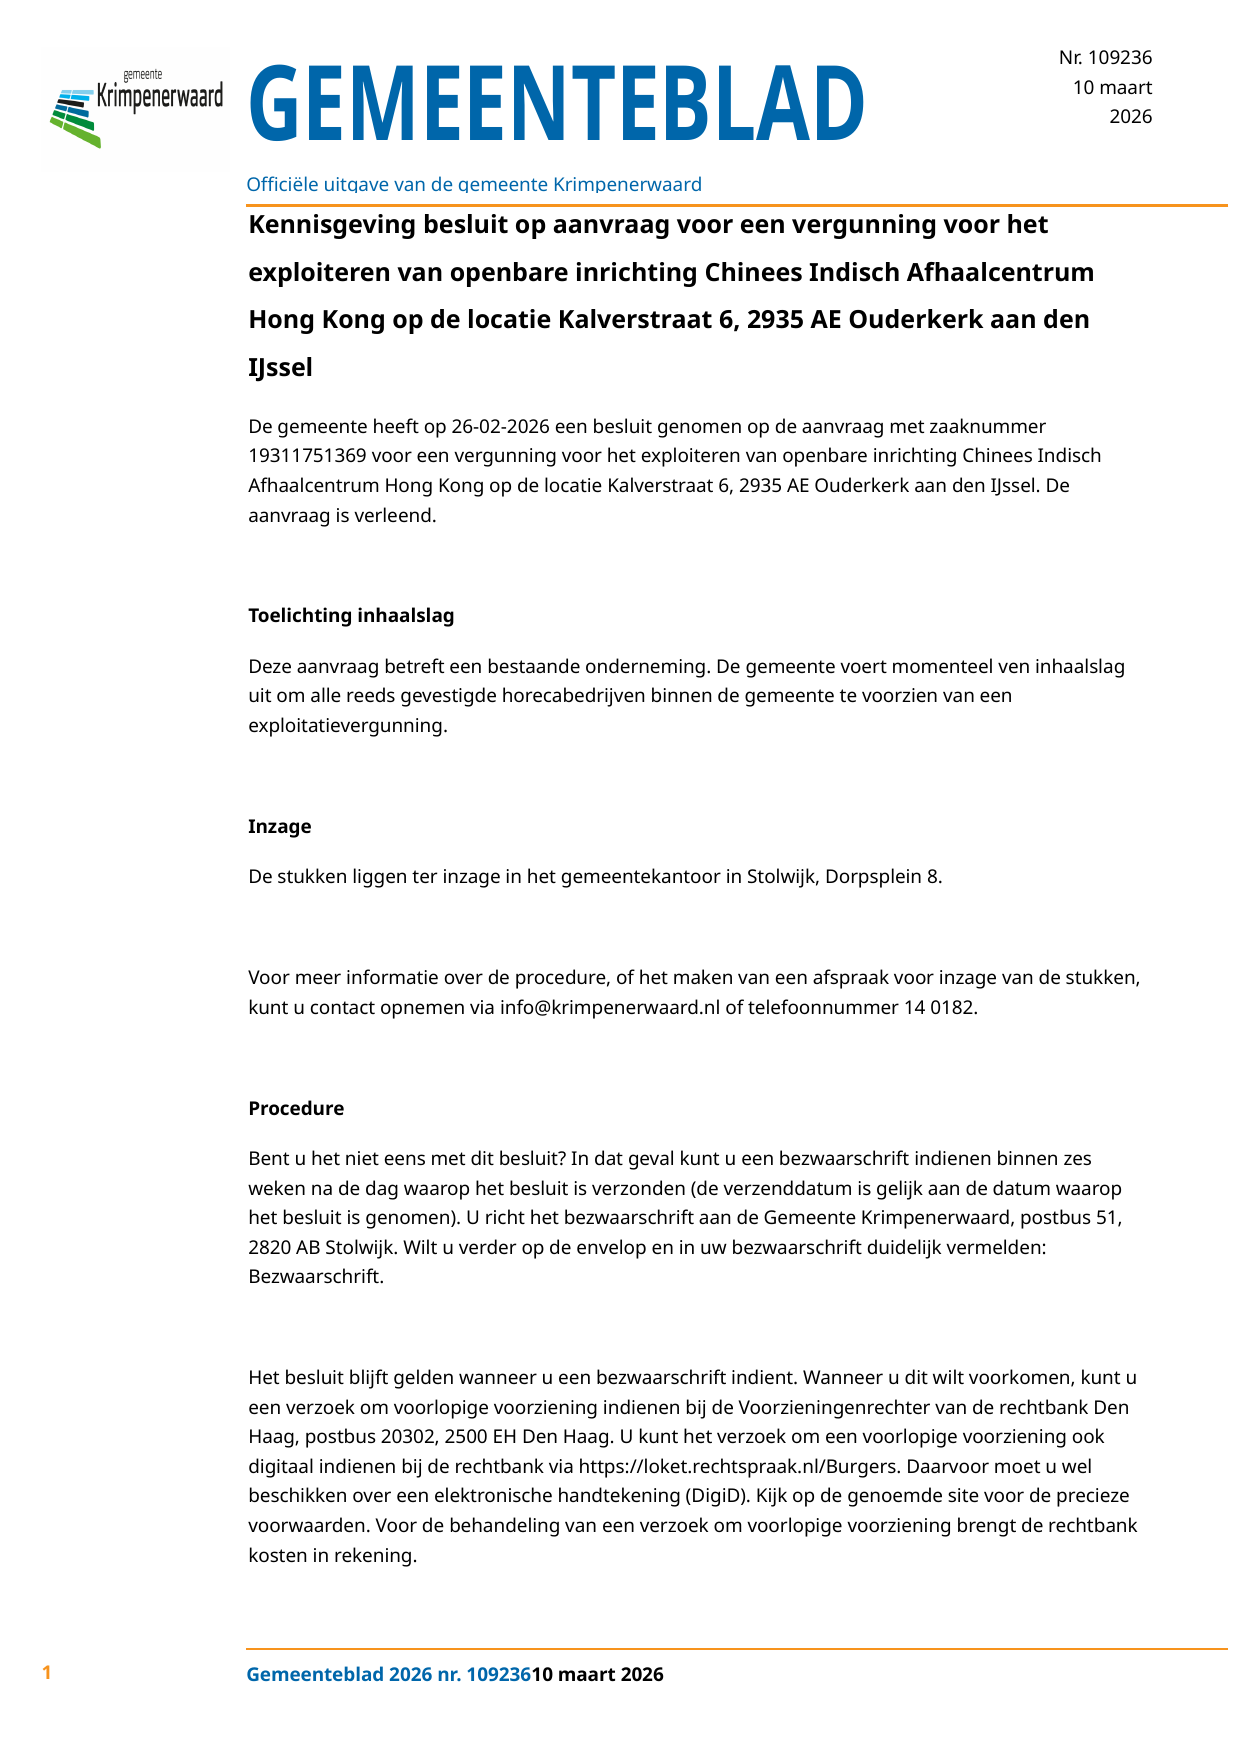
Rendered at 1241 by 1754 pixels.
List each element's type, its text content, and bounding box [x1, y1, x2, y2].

text De gemeente heeft op 26-02-2026 een besluit genomen op de aanvraag met zaaknummer 19311751369 voor een vergunning voor het exploiteren van openbare inrichting Chinees Indisch Afhaalcentrum Hong Kong op de locatie Kalverstraat 6, 2935 AE Ouderkerk aan den IJssel. De aanvraag is verleend. [248, 413, 1152, 528]
text Inzage [248, 813, 1152, 839]
text De stukken liggen ter inzage in het gemeentekantoor in Stolwijk, Dorpsplein 8. [248, 863, 1152, 889]
text Deze aanvraag betreft een bestaande onderneming. De gemeente voert momenteel ven inhaalslag uit om alle reeds gevestigde horecabedrijven binnen de gemeente te voorzien van een exploitatievergunning. [248, 653, 1152, 738]
text Kennisgeving besluit op aanvraag voor een vergunning voor het exploiteren van openbare inrichting Chinees Indisch Afhaalcentrum Hong Kong op de locatie Kalverstraat 6, 2935 AE Ouderkerk aan den IJssel [248, 207, 1152, 384]
picture [41, 47, 231, 172]
text Het besluit blijft gelden wanneer u een bezwaarschrift indient. Wanneer u dit wilt voorkomen, kunt u een verzoek om voorlopige voorziening indienen bij de Voorzieningenrechter van de rechtbank Den Haag, postbus 20302, 2500 EH Den Haag. U kunt het verzoek om een voorlopige voorziening ook digitaal indienen bij de rechtbank via https://loket.rechtspraak.nl/Burgers. Daarvoor moet u wel beschikken over een elektronische handtekening (DigiD). Kijk op de genoemde site voor de precieze voorwaarden. Voor de behandeling van een verzoek om voorlopige voorziening brengt de rechtbank kosten in rekening. [248, 1364, 1152, 1568]
text Procedure [248, 1095, 1152, 1121]
text Voor meer informatie over de procedure, of het maken van een afspraak voor inzage van de stukken, kunt u contact opnemen via info@krimpenerwaard.nl of telefoonnummer 14 0182. [248, 964, 1152, 1020]
text Bent u het niet eens met dit besluit? In dat geval kunt u een bezwaarschrift indienen binnen zes weken na de dag waarop het besluit is verzonden (de verzenddatum is gelijk aan de datum waarop het besluit is genomen). U richt het bezwaarschrift aan de Gemeente Krimpenerwaard, postbus 51, 2820 AB Stolwijk. Wilt u verder op de envelop en in uw bezwaarschrift duidelijk vermelden: Bezwaarschrift. [248, 1145, 1152, 1289]
text Toelichting inhaalslag [248, 603, 1152, 628]
